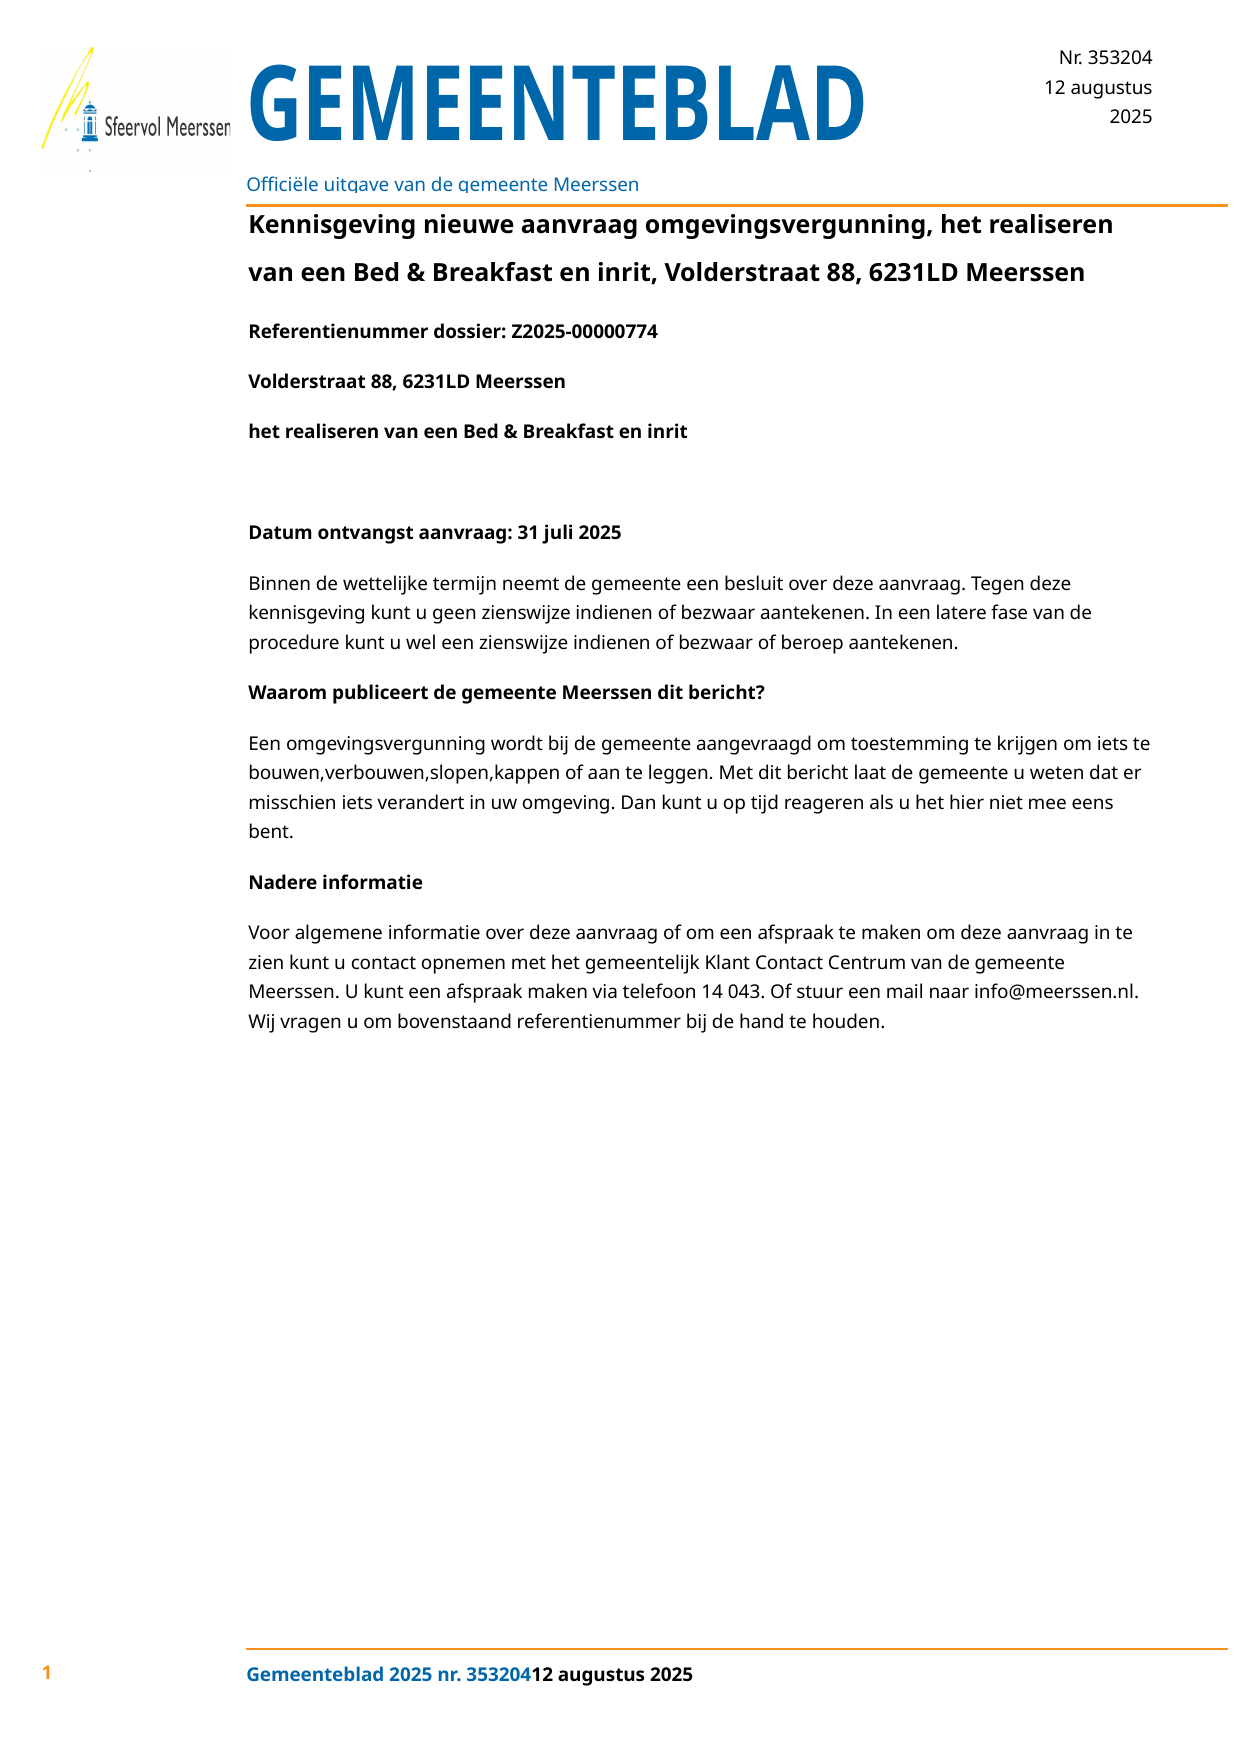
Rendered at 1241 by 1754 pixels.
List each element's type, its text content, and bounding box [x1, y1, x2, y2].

text Referentienummer dossier: Z2025-00000774 [248, 318, 1152, 344]
text Kennisgeving nieuwe aanvraag omgevingsvergunning, het realiseren van een Bed & Breakfast en inrit, Volderstraat 88, 6231LD Meerssen [248, 207, 1152, 288]
text Binnen de wettelijke termijn neemt de gemeente een besluit over deze aanvraag. Tegen deze kennisgeving kunt u geen zienswijze indienen of bezwaar aantekenen. In een latere fase van de procedure kunt u wel een zienswijze indienen of bezwaar of beroep aantekenen. [248, 570, 1152, 655]
text Voor algemene informatie over deze aanvraag of om een afspraak te maken om deze aanvraag in te zien kunt u contact opnemen met het gemeentelijk Klant Contact Centrum van de gemeente Meerssen. U kunt een afspraak maken via telefoon 14 043. Of stuur een mail naar info@meerssen.nl. Wij vragen u om bovenstaand referentienummer bij de hand te houden. [248, 919, 1152, 1034]
picture [41, 47, 231, 172]
text Waarom publiceert de gemeente Meerssen dit bericht? [248, 679, 1152, 705]
text Nadere informatie [248, 869, 1152, 895]
text het realiseren van een Bed & Breakfast en inrit [248, 419, 1152, 444]
text Een omgevingsvergunning wordt bij de gemeente aangevraagd om toestemming te krijgen om iets te bouwen,verbouwen,slopen,kappen of aan te leggen. Met dit bericht laat de gemeente u weten dat er misschien iets verandert in uw omgeving. Dan kunt u op tijd reageren als u het hier niet mee eens bent. [248, 730, 1152, 844]
text Volderstraat 88, 6231LD Meerssen [248, 368, 1152, 394]
text Datum ontvangst aanvraag: 31 juli 2025 [248, 519, 1152, 545]
